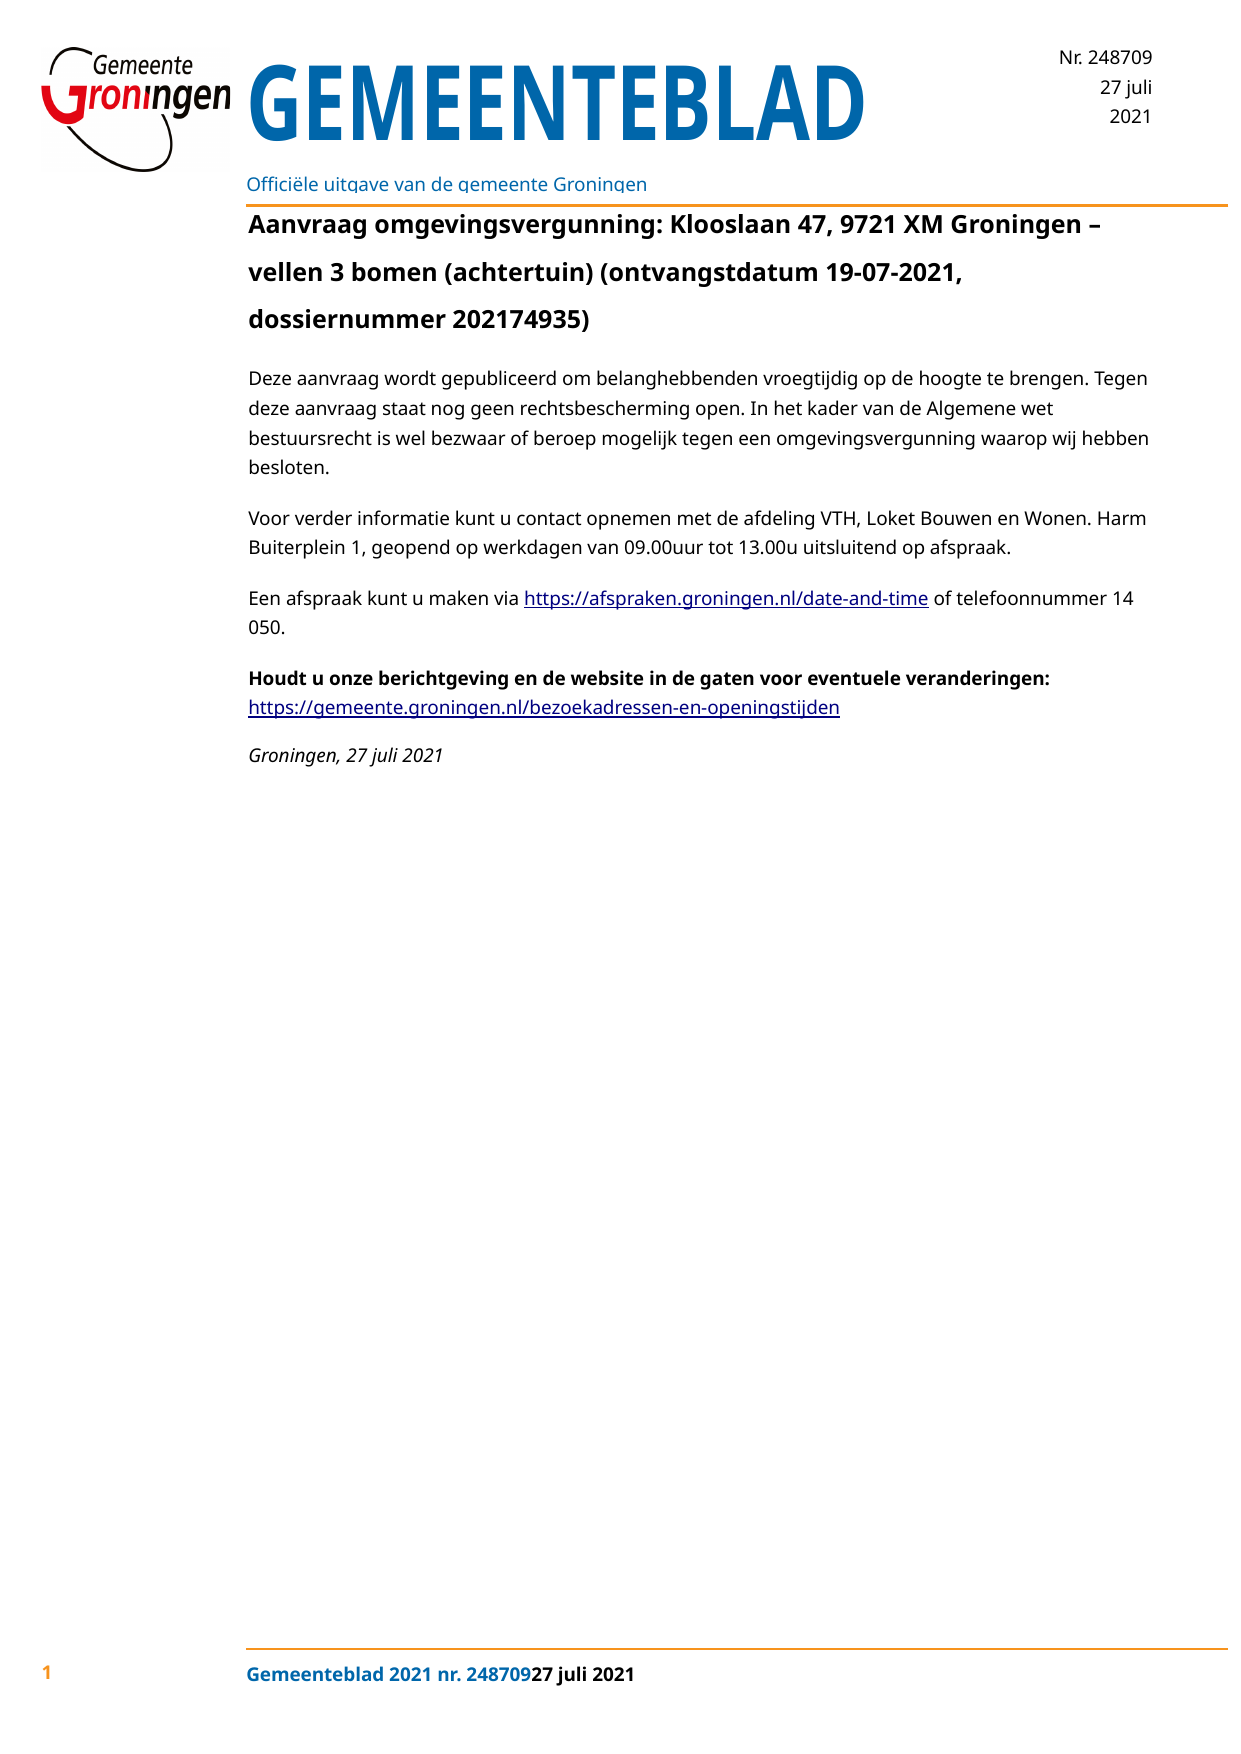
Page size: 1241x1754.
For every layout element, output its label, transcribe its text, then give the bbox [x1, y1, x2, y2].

text Deze aanvraag wordt gepubliceerd om belanghebbenden vroegtijdig op de hoogte te brengen. Tegen deze aanvraag staat nog geen rechtsbescherming open. In het kader van de Algemene wet bestuursrecht is wel bezwaar of beroep mogelijk tegen een omgevingsvergunning waarop wij hebben besloten. [248, 366, 1152, 480]
text Een afspraak kunt u maken via https://afspraken.groningen.nl/date-and-time of telefoonnummer 14 050. [248, 585, 1152, 640]
text Voor verder informatie kunt u contact opnemen met de afdeling VTH, Loket Bouwen en Wonen. Harm Buiterplein 1, geopend op werkdagen van 09.00uur tot 13.00u uitsluitend op afspraak. [248, 505, 1152, 560]
text Groningen, 27 juli 2021 [248, 742, 1152, 768]
text Aanvraag omgevingsvergunning: Klooslaan 47, 9721 XM Groningen – vellen 3 bomen (achtertuin) (ontvangstdatum 19-07-2021, dossiernummer 202174935) [248, 207, 1152, 336]
text Houdt u onze berichtgeving en de website in de gaten voor eventuele veranderingen: https://gemeente.groningen.nl/bezoekadressen-en-openingstijden [248, 665, 1152, 720]
picture [41, 47, 231, 172]
